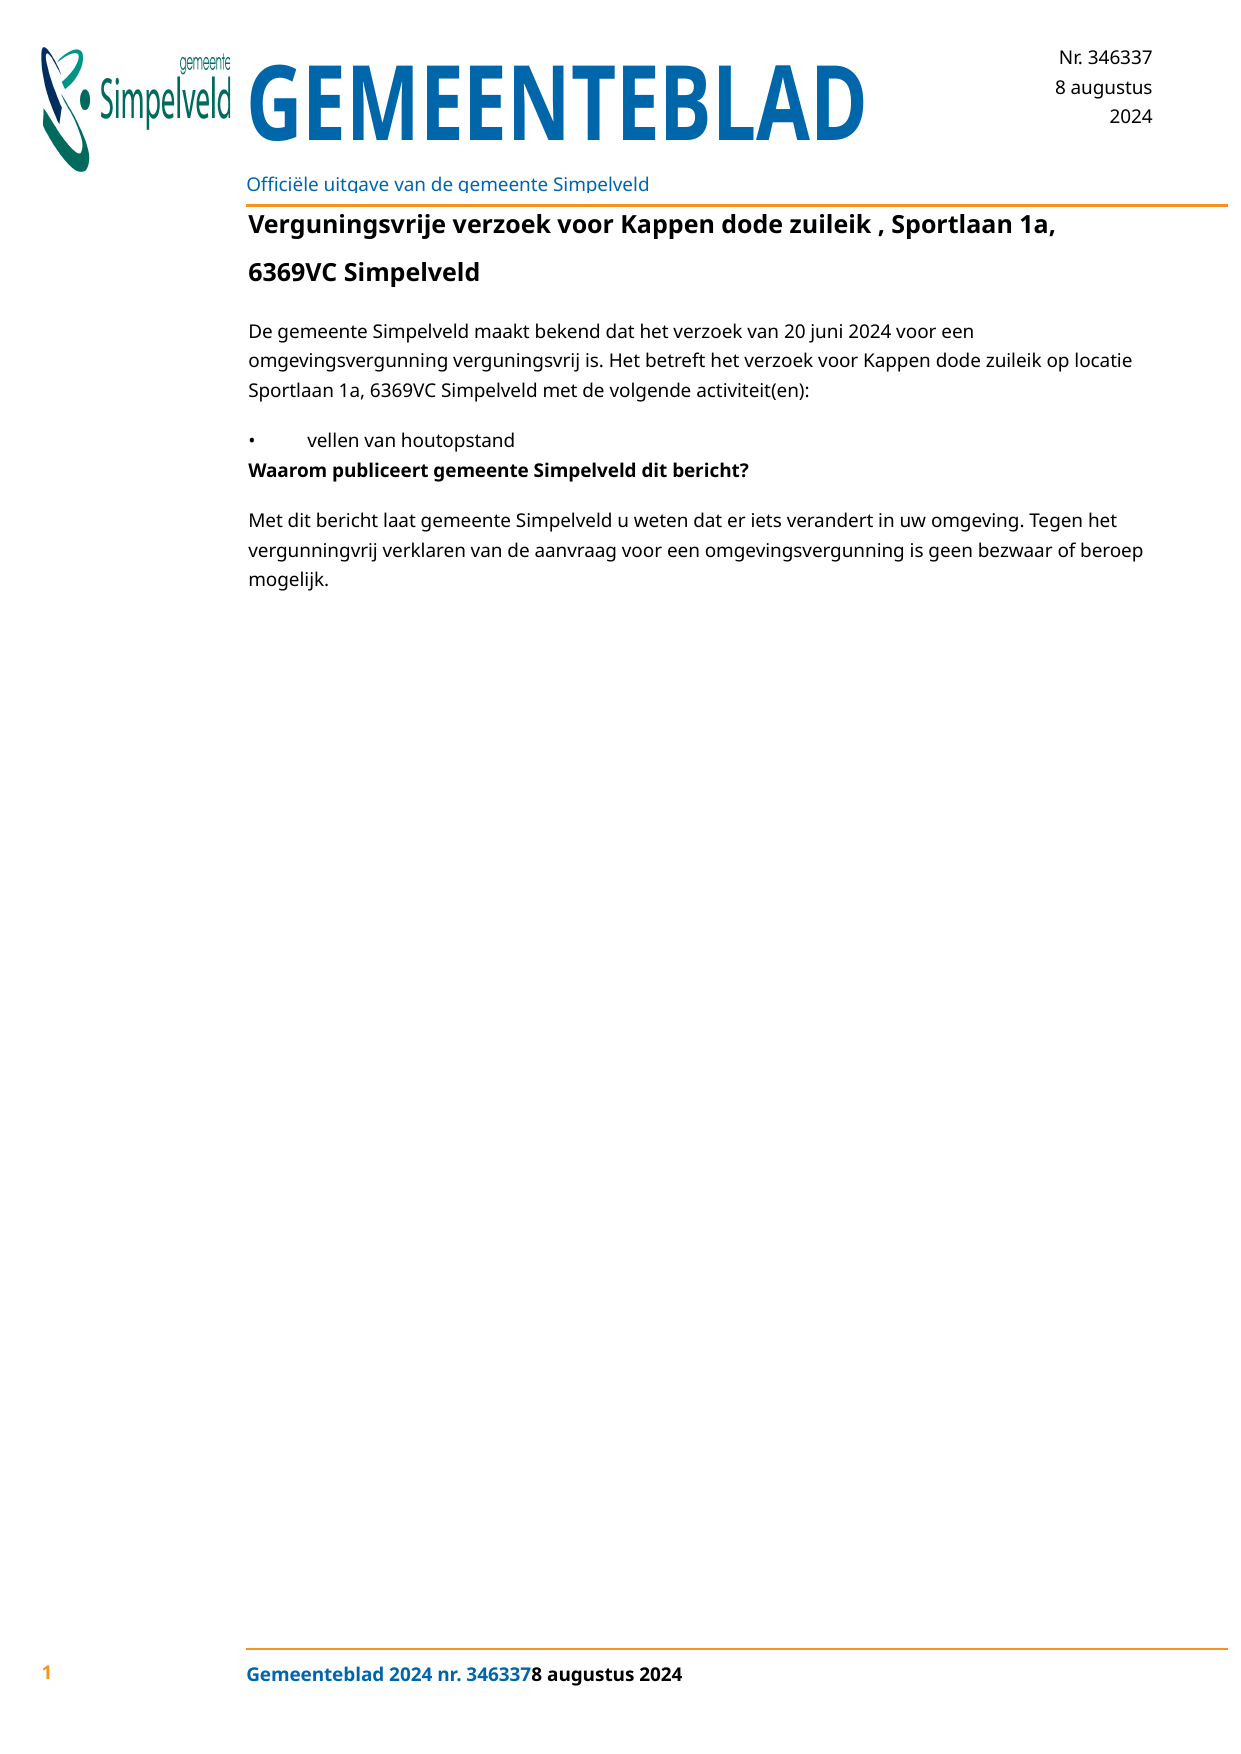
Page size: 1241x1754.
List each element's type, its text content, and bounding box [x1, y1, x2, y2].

text Waarom publiceert gemeente Simpelveld dit bericht? [248, 457, 1152, 483]
text Verguningsvrije verzoek voor Kappen dode zuileik , Sportlaan 1a, 6369VC Simpelveld [248, 207, 1152, 288]
picture [41, 47, 231, 172]
text De gemeente Simpelveld maakt bekend dat het verzoek van 20 juni 2024 voor een omgevingsvergunning verguningsvrij is. Het betreft het verzoek voor Kappen dode zuileik op locatie Sportlaan 1a, 6369VC Simpelveld met de volgende activiteit(en): [248, 318, 1152, 403]
list vellen van houtopstand [248, 427, 1152, 453]
text Met dit bericht laat gemeente Simpelveld u weten dat er iets verandert in uw omgeving. Tegen het vergunningvrij verklaren van de aanvraag voor een omgevingsvergunning is geen bezwaar of beroep mogelijk. [248, 507, 1152, 592]
